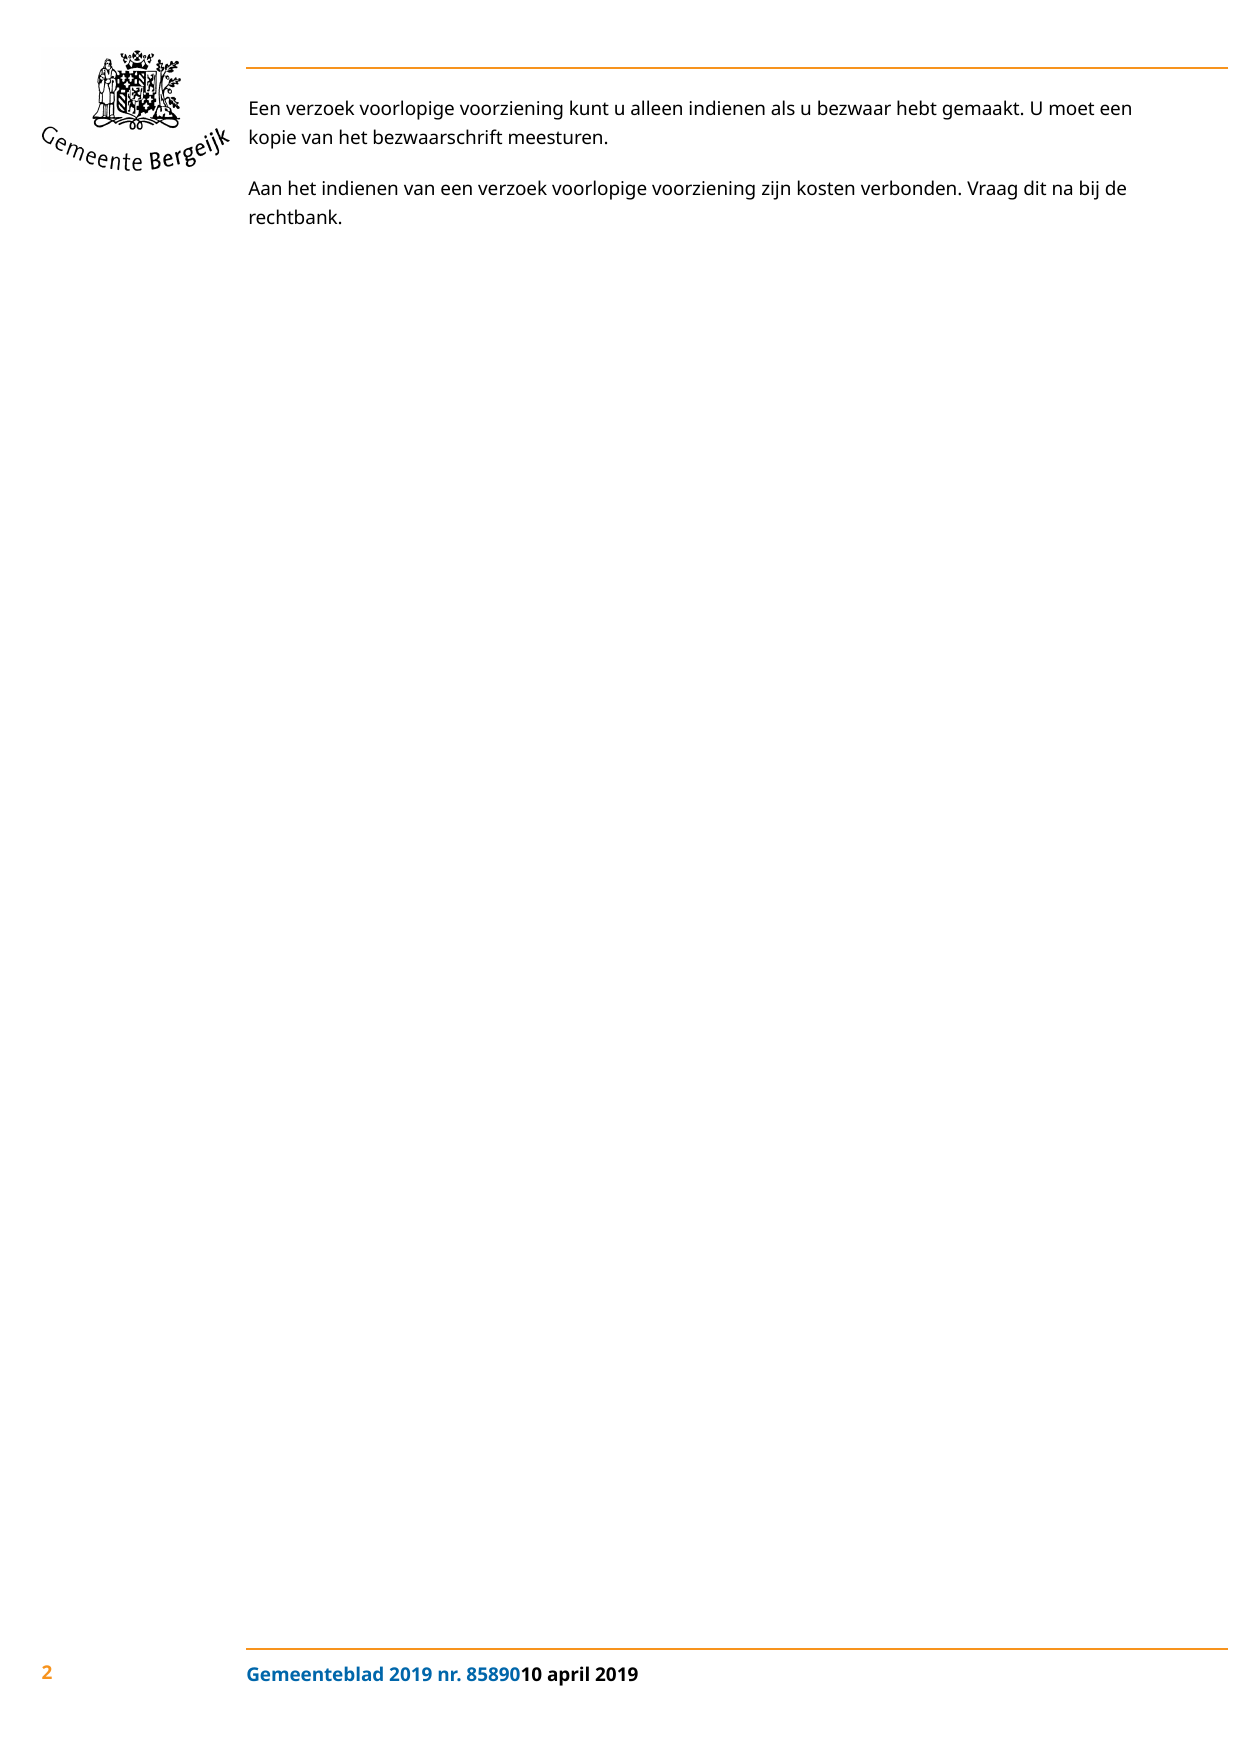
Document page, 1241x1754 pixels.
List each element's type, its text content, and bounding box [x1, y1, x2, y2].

text Een verzoek voorlopige voorziening kunt u alleen indienen als u bezwaar hebt gemaakt. U moet een kopie van het bezwaarschrift meesturen. [248, 95, 1152, 150]
picture [41, 47, 231, 172]
text Aan het indienen van een verzoek voorlopige voorziening zijn kosten verbonden. Vraag dit na bij de rechtbank. [248, 175, 1152, 230]
